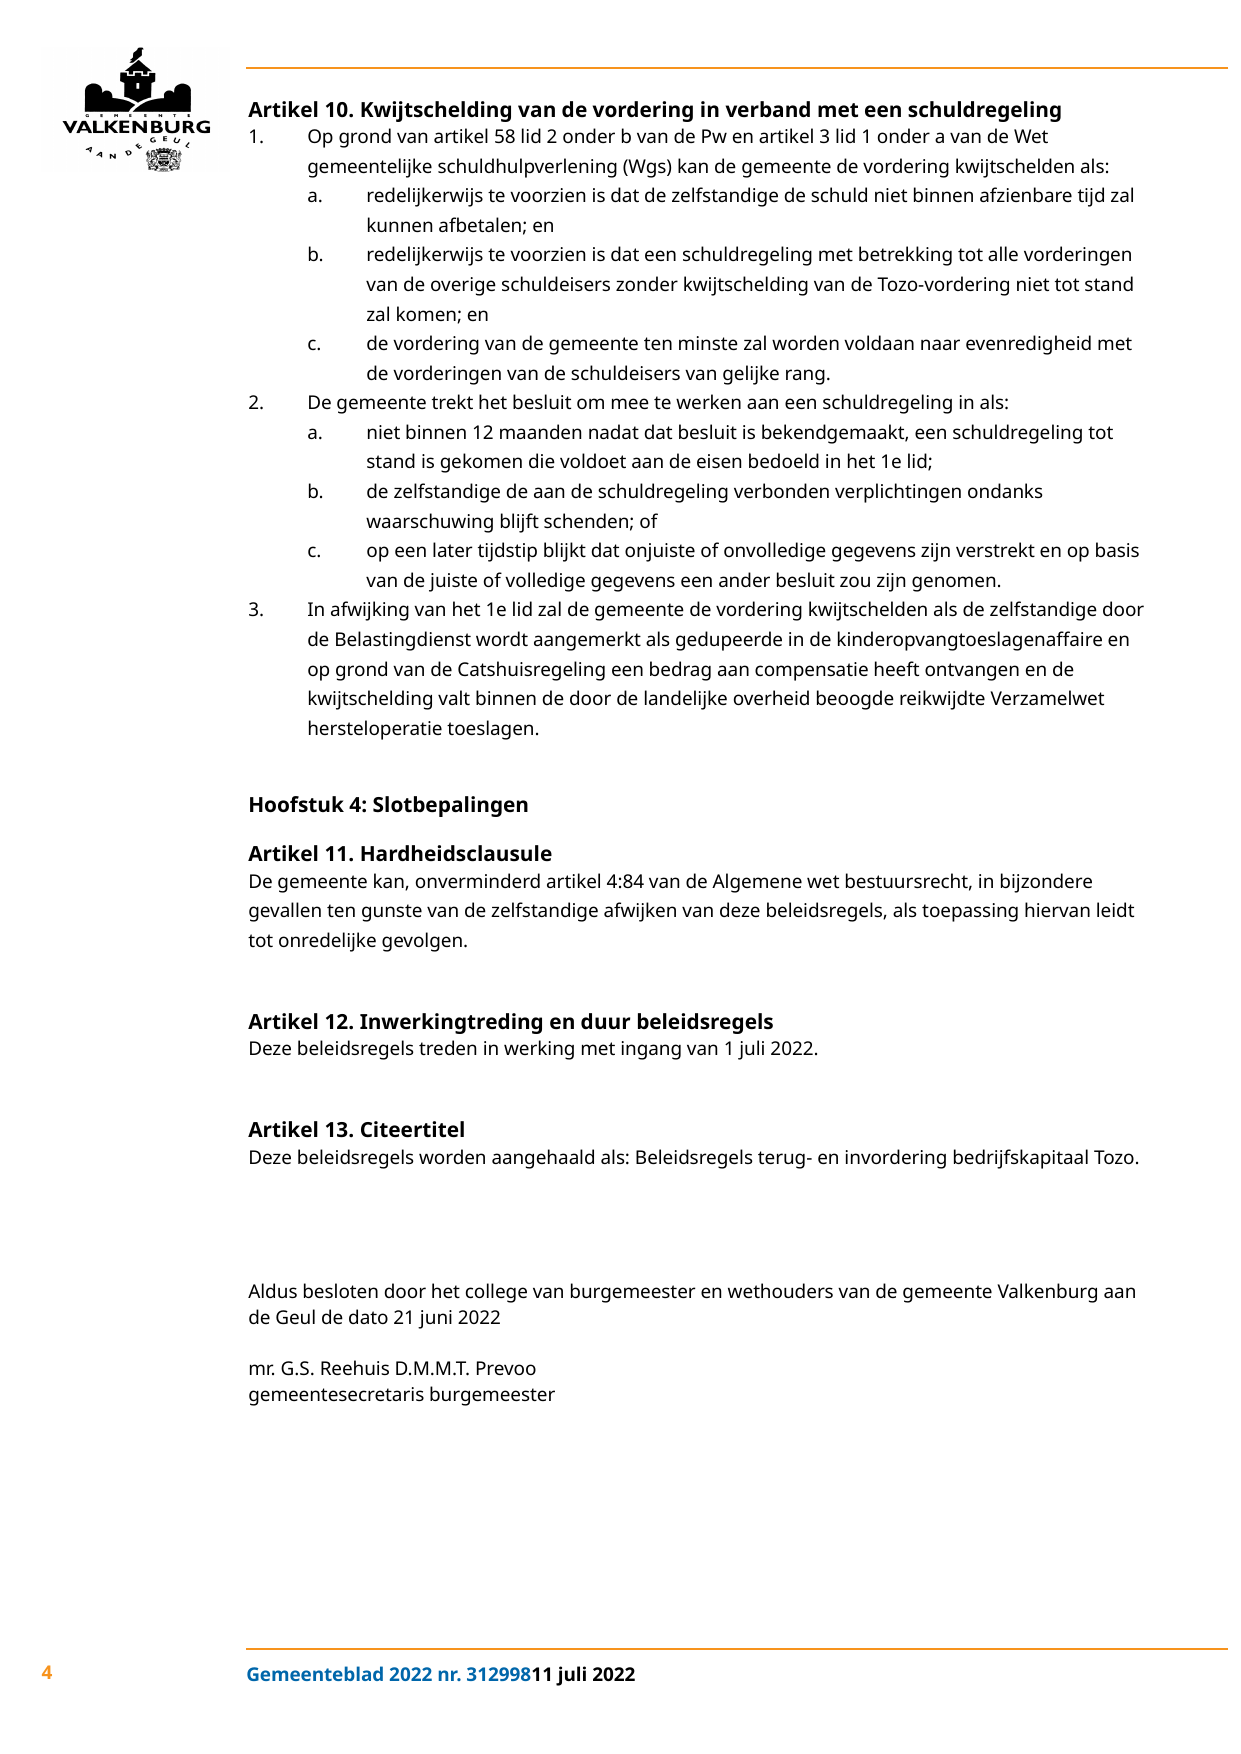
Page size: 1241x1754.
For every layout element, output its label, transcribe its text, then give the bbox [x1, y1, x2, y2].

text Deze beleidsregels worden aangehaald als: Beleidsregels terug- en invordering bedrijfskapitaal Tozo. [248, 1144, 1152, 1169]
text De gemeente kan, onverminderd artikel 4:84 van de Algemene wet bestuursrecht, in bijzondere gevallen ten gunste van de zelfstandige afwijken van deze beleidsregels, als toepassing hiervan leidt tot onredelijke gevolgen. [248, 868, 1152, 953]
text Artikel 12. Inwerkingtreding en duur beleidsregels [248, 1007, 1152, 1035]
text Artikel 10. Kwijtschelding van de vordering in verband met een schuldregeling [248, 95, 1152, 123]
text gemeentesecretaris burgemeester [248, 1381, 1152, 1407]
list de vordering van de gemeente ten minste zal worden voldaan naar evenredigheid met de vorderingen van de schuldeisers van gelijke rang. [307, 330, 1152, 386]
list Op grond van artikel 58 lid 2 onder b van de Pw en artikel 3 lid 1 onder a van de Wet gemeentelijke schuldhulpverlening (Wgs) kan de gemeente de vordering kwijtschelden als: [248, 123, 1152, 178]
text Deze beleidsregels treden in werking met ingang van 1 juli 2022. [248, 1035, 1152, 1061]
text Aldus besloten door het college van burgemeester en wethouders van de gemeente Valkenburg aan de Geul de dato 21 juni 2022 [248, 1278, 1152, 1330]
list redelijkerwijs te voorzien is dat de zelfstandige de schuld niet binnen afzienbare tijd zal kunnen afbetalen; en [307, 182, 1152, 238]
list De gemeente trekt het besluit om mee te werken aan een schuldregeling in als: [248, 389, 1152, 415]
list op een later tijdstip blijkt dat onjuiste of onvolledige gegevens zijn verstrekt en op basis van de juiste of volledige gegevens een ander besluit zou zijn genomen. [307, 537, 1152, 593]
picture [41, 47, 231, 172]
text Artikel 11. Hardheidsclausule [248, 839, 1152, 868]
text Artikel 13. Citeertitel [248, 1115, 1152, 1144]
list de zelfstandige de aan de schuldregeling verbonden verplichtingen ondanks waarschuwing blijft schenden; of [307, 478, 1152, 533]
list redelijkerwijs te voorzien is dat een schuldregeling met betrekking tot alle vorderingen van de overige schuldeisers zonder kwijtschelding van de Tozo-vordering niet tot stand zal komen; en [307, 242, 1152, 326]
text Hoofstuk 4: Slotbepalingen [248, 790, 1152, 818]
list niet binnen 12 maanden nadat dat besluit is bekendgemaakt, een schuldregeling tot stand is gekomen die voldoet aan de eisen bedoeld in het 1e lid; [307, 419, 1152, 474]
text mr. G.S. Reehuis D.M.M.T. Prevoo [248, 1355, 1152, 1381]
list In afwijking van het 1e lid zal de gemeente de vordering kwijtschelden als de zelfstandige door de Belastingdienst wordt aangemerkt als gedupeerde in de kinderopvangtoeslagenaffaire en op grond van de Catshuisregeling een bedrag aan compensatie heeft ontvangen en de kwijtschelding valt binnen de door de landelijke overheid beoogde reikwijdte Verzamelwet hersteloperatie toeslagen. [248, 597, 1152, 741]
